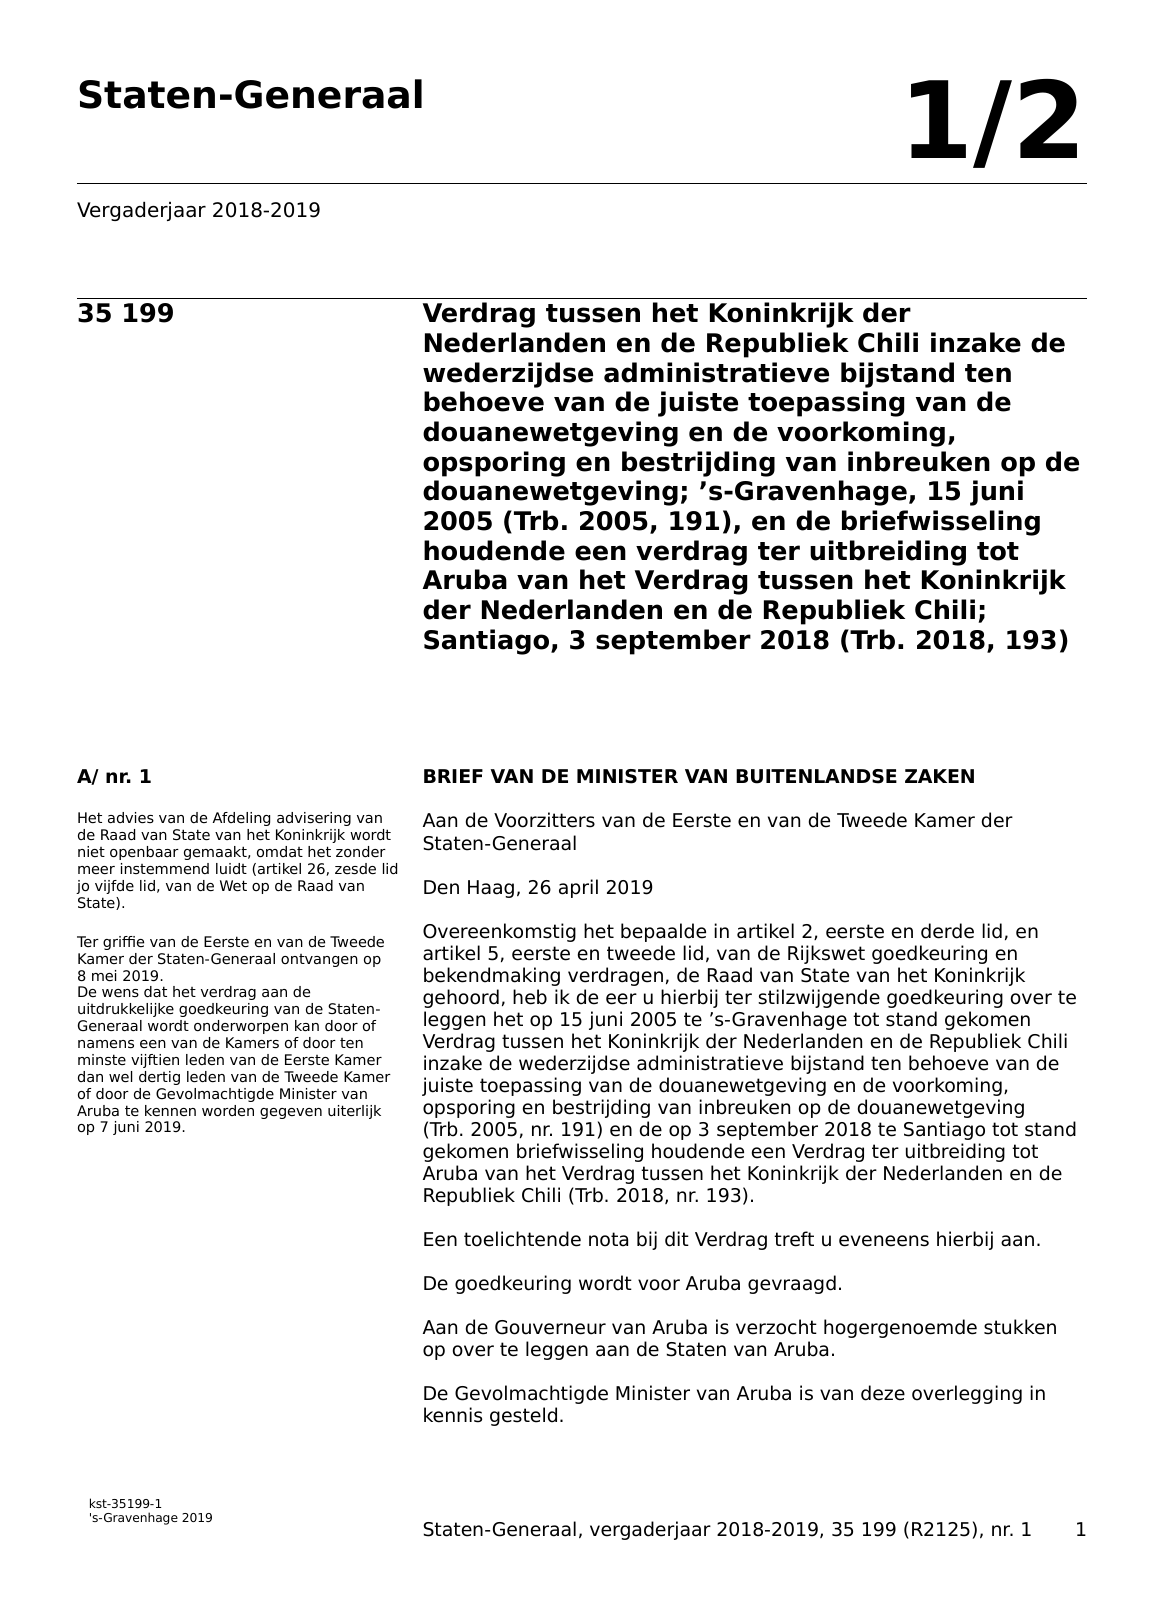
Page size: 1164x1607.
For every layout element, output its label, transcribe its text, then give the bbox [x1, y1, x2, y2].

text [77, 912, 399, 934]
text Ter griffie van de Eerste en van de Tweede Kamer der Staten-Generaal ontvangen op 8 mei 2019. [77, 934, 399, 984]
table_header Staten-Generaal [77, 59, 886, 183]
text Den Haag, 26 april 2019 [422, 877, 1087, 898]
text De Gevolmachtigde Minister van Aruba is van deze overlegging in kennis gesteld. [422, 1383, 1087, 1427]
text Aan de Voorzitters van de Eerste en van de Tweede Kamer der Staten-Generaal [422, 810, 1087, 854]
text Het advies van de Afdeling advisering van de Raad van State van het Koninkrijk wordt niet openbaar gemaakt, omdat het zonder meer instemmend luidt (artikel 26, zesde lid jo vijfde lid, van de Wet op de Raad van State). [77, 810, 399, 912]
text kst-35199-1 [88, 1497, 323, 1511]
text Een toelichtende nota bij dit Verdrag treft u eveneens hierbij aan. [422, 1229, 1087, 1251]
text Overeenkomstig het bepaalde in artikel 2, eerste en derde lid, en artikel 5, eerste en tweede lid, van de Rijkswet goedkeuring en bekendmaking verdragen, de Raad van State van het Koninkrijk gehoord, heb ik de eer u hierbij ter stilzwijgende goedkeuring over te leggen het op 15 juni 2005 te ’s-Gravenhage tot stand gekomen Verdrag tussen het Koninkrijk der Nederlanden en de Republiek Chili inzake de wederzijdse administratieve bijstand ten behoeve van de juiste toepassing van de douanewetgeving en de voorkoming, opsporing en bestrijding van inbreuken op de douanewetgeving (Trb. 2005, nr. 191) en de op 3 september 2018 te Santiago tot stand gekomen briefwisseling houdende een Verdrag ter uitbreiding tot Aruba van het Verdrag tussen het Koninkrijk der Nederlanden en de Republiek Chili (Trb. 2018, nr. 193). [422, 921, 1087, 1206]
table_cell Vergaderjaar 2018-2019 [77, 184, 1087, 298]
text De goedkeuring wordt voor Aruba gevraagd. [422, 1273, 1087, 1295]
text Aan de Gouverneur van Aruba is verzocht hogergenoemde stukken op over te leggen aan de Staten van Aruba. [422, 1317, 1087, 1361]
text De wens dat het verdrag aan de uitdrukkelijke goedkeuring van de Staten-Generaal wordt onderworpen kan door of namens een van de Kamers of door ten minste vijftien leden van de Eerste Kamer dan wel dertig leden van de Tweede Kamer of door de Gevolmachtigde Minister van Aruba te kennen worden gegeven uiterlijk op 7 juni 2019. [77, 984, 399, 1136]
subtitle A/ nr. 1 BRIEF VAN DE MINISTER VAN BUITENLANDSE ZAKEN [77, 766, 1087, 788]
subtitle 35 199 Verdrag tussen het Koninkrijk der Nederlanden en de Republiek Chili inzake de wederzijdse administratieve bijstand ten behoeve van de juiste toepassing van de douanewetgeving en de voorkoming, opsporing en bestrijding van inbreuken op de douanewetgeving; ’s-Gravenhage, 15 juni 2005 (Trb. 2005, 191), en de briefwisseling houdende een verdrag ter uitbreiding tot Aruba van het Verdrag tussen het Koninkrijk der Nederlanden en de Republiek Chili; Santiago, 3 september 2018 (Trb. 2018, 193) [77, 299, 1087, 655]
table_header 1/2 [886, 59, 1087, 183]
text 's-Gravenhage 2019 [88, 1511, 323, 1525]
